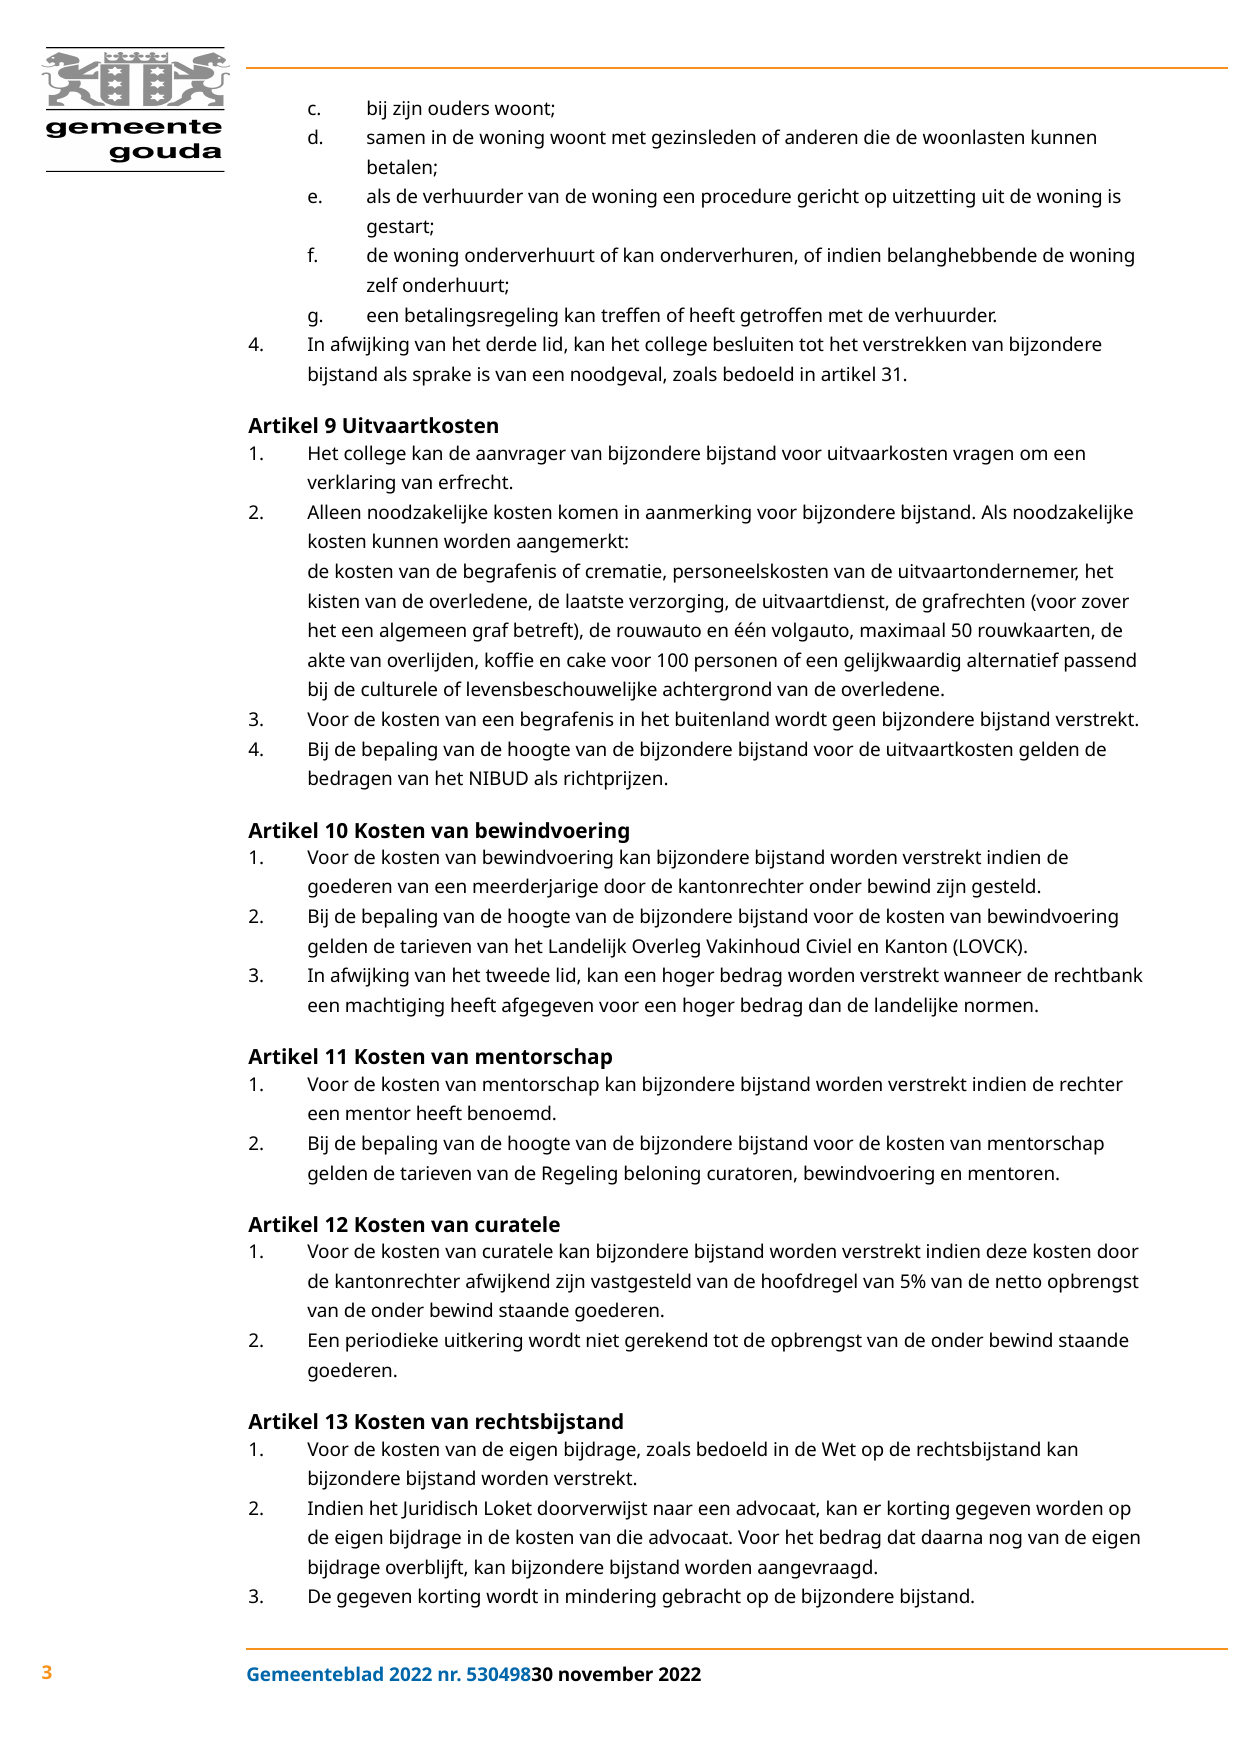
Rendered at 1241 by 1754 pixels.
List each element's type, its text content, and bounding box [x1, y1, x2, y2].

list Het college kan de aanvrager van bijzondere bijstand voor uitvaarkosten vragen om een verklaring van erfrecht. [248, 440, 1152, 495]
list Voor de kosten van bewindvoering kan bijzondere bijstand worden verstrekt indien de goederen van een meerderjarige door de kantonrechter onder bewind zijn gesteld. [248, 844, 1152, 899]
list Voor de kosten van de eigen bijdrage, zoals bedoeld in de Wet op de rechtsbijstand kan bijzondere bijstand worden verstrekt. [248, 1436, 1152, 1491]
text Artikel 12 Kosten van curatele [248, 1210, 1152, 1238]
list Voor de kosten van curatele kan bijzondere bijstand worden verstrekt indien deze kosten door de kantonrechter afwijkend zijn vastgesteld van de hoofdregel van 5% van de netto opbrengst van de onder bewind staande goederen. [248, 1238, 1152, 1323]
list In afwijking van het tweede lid, kan een hoger bedrag worden verstrekt wanneer de rechtbank een machtiging heeft afgegeven voor een hoger bedrag dan de landelijke normen. [248, 962, 1152, 1018]
list Voor de kosten van mentorschap kan bijzondere bijstand worden verstrekt indien de rechter een mentor heeft benoemd. [248, 1071, 1152, 1126]
list Alleen noodzakelijke kosten komen in aanmerking voor bijzondere bijstand. Als noodzakelijke kosten kunnen worden aangemerkt: [248, 499, 1152, 554]
text Artikel 9 Uitvaartkosten [248, 411, 1152, 440]
list Indien het Juridisch Loket doorverwijst naar een advocaat, kan er korting gegeven worden op de eigen bijdrage in de kosten van die advocaat. Voor het bedrag dat daarna nog van de eigen bijdrage overblijft, kan bijzondere bijstand worden aangevraagd. [248, 1495, 1152, 1580]
list Bij de bepaling van de hoogte van de bijzondere bijstand voor de kosten van mentorschap gelden de tarieven van de Regeling beloning curatoren, bewindvoering en mentoren. [248, 1130, 1152, 1185]
list In afwijking van het derde lid, kan het college besluiten tot het verstrekken van bijzondere bijstand als sprake is van een noodgeval, zoals bedoeld in artikel 31. [248, 331, 1152, 387]
list een betalingsregeling kan treffen of heeft getroffen met de verhuurder. [307, 302, 1152, 328]
picture [41, 47, 231, 172]
text Artikel 10 Kosten van bewindvoering [248, 816, 1152, 844]
list bij zijn ouders woont; [307, 95, 1152, 121]
text Artikel 13 Kosten van rechtsbijstand [248, 1407, 1152, 1436]
list De gegeven korting wordt in mindering gebracht op de bijzondere bijstand. [248, 1584, 1152, 1609]
list de woning onderverhuurt of kan onderverhuren, of indien belanghebbende de woning zelf onderhuurt; [307, 243, 1152, 298]
list als de verhuurder van de woning een procedure gericht op uitzetting uit de woning is gestart; [307, 183, 1152, 239]
text Artikel 11 Kosten van mentorschap [248, 1042, 1152, 1071]
list samen in de woning woont met gezinsleden of anderen die de woonlasten kunnen betalen; [307, 124, 1152, 180]
list de kosten van de begrafenis of crematie, personeelskosten van de uitvaartondernemer, het kisten van de overledene, de laatste verzorging, de uitvaartdienst, de grafrechten (voor zover het een algemeen graf betreft), de rouwauto en één volgauto, maximaal 50 rouwkaarten, de akte van overlijden, koffie en cake voor 100 personen of een gelijkwaardig alternatief passend bij de culturele of levensbeschouwelijke achtergrond van de overledene. [248, 558, 1152, 702]
list Bij de bepaling van de hoogte van de bijzondere bijstand voor de uitvaartkosten gelden de bedragen van het NIBUD als richtprijzen. [248, 736, 1152, 791]
list Bij de bepaling van de hoogte van de bijzondere bijstand voor de kosten van bewindvoering gelden de tarieven van het Landelijk Overleg Vakinhoud Civiel en Kanton (LOVCK). [248, 903, 1152, 959]
list Voor de kosten van een begrafenis in het buitenland wordt geen bijzondere bijstand verstrekt. [248, 706, 1152, 732]
list Een periodieke uitkering wordt niet gerekend tot de opbrengst van de onder bewind staande goederen. [248, 1327, 1152, 1383]
